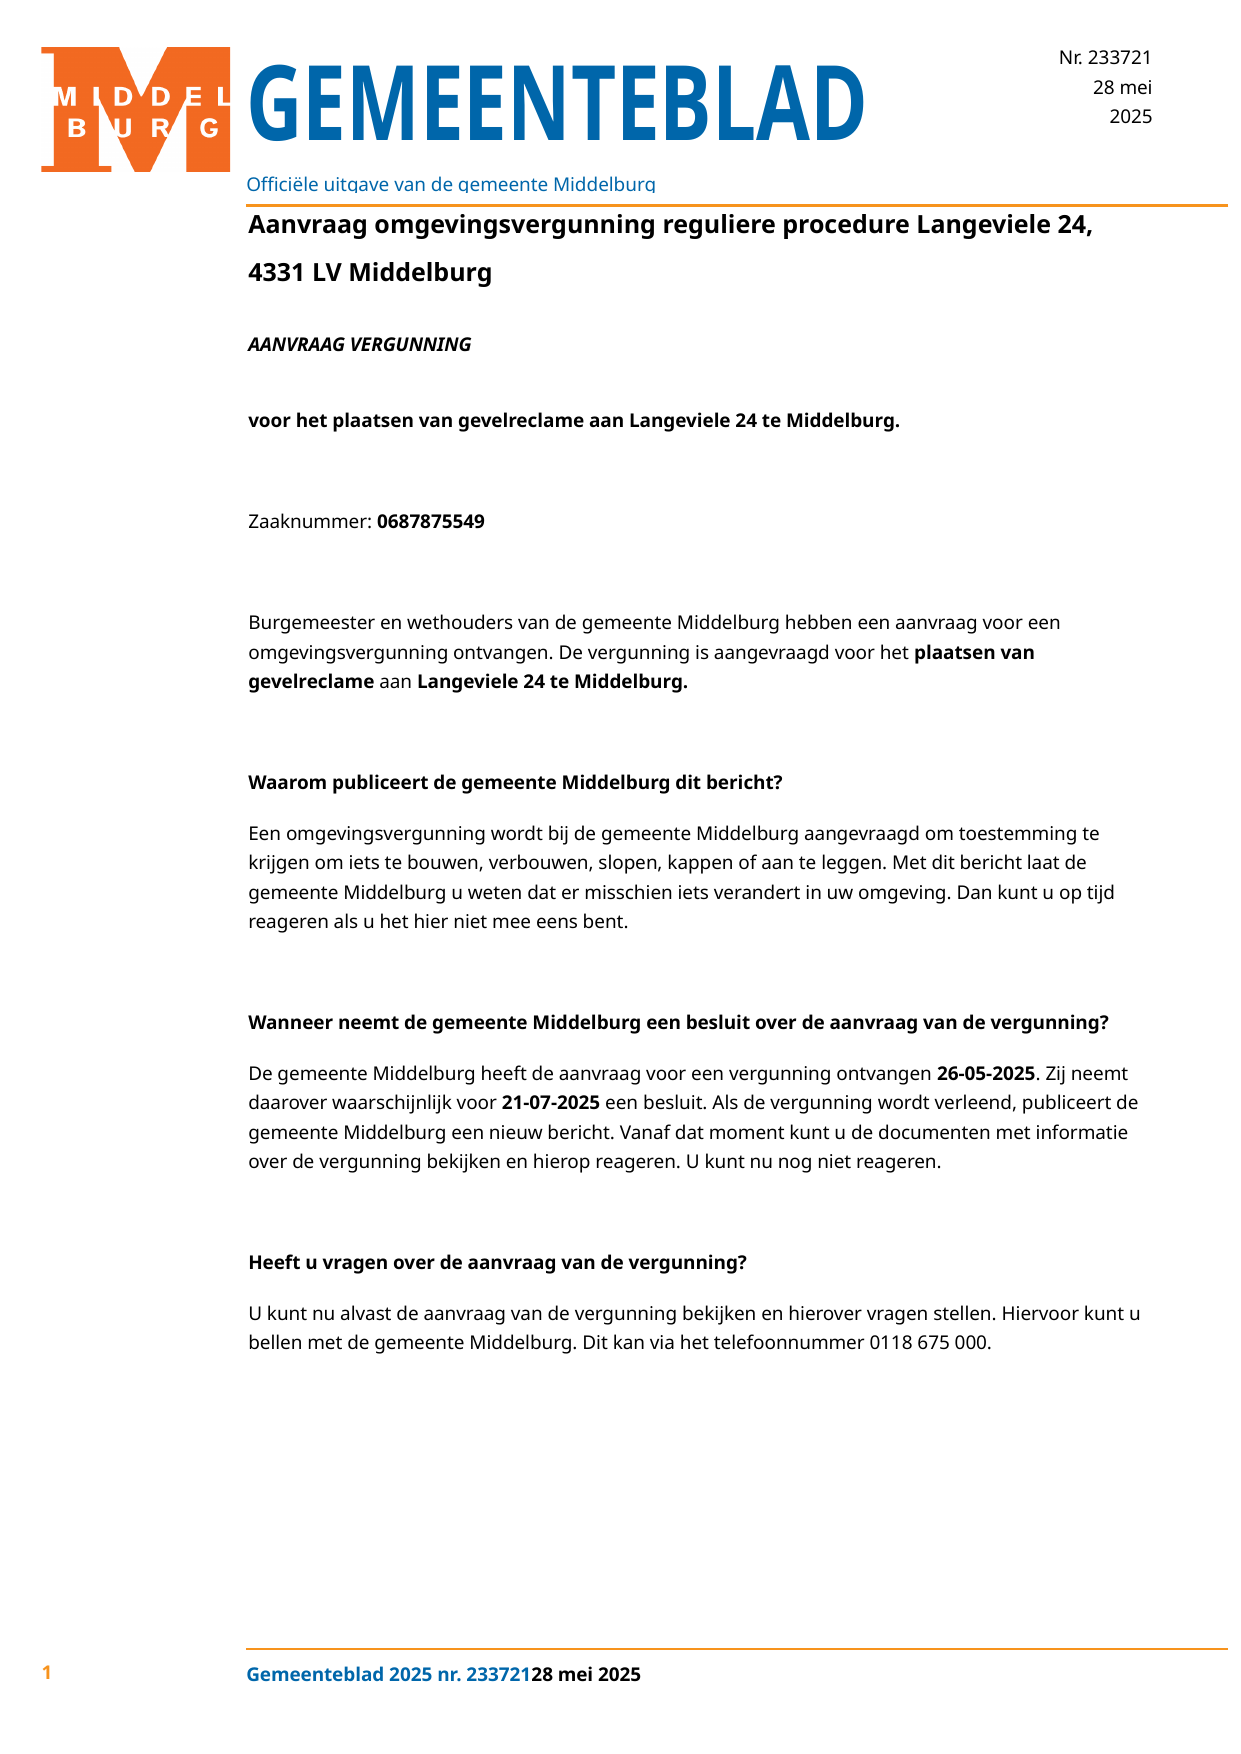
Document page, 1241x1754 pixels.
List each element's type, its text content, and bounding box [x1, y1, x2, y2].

text Waarom publiceert de gemeente Middelburg dit bericht? [248, 769, 1152, 795]
text Wanneer neemt de gemeente Middelburg een besluit over de aanvraag van de vergunning? [248, 1009, 1152, 1035]
text AANVRAAG VERGUNNING [248, 331, 1152, 357]
text Aanvraag omgevingsvergunning reguliere procedure Langeviele 24, 4331 LV Middelburg [248, 207, 1152, 288]
text voor het plaatsen van gevelreclame aan Langeviele 24 te Middelburg. [248, 408, 1152, 433]
text De gemeente Middelburg heeft de aanvraag voor een vergunning ontvangen 26-05-2025. Zij neemt daarover waarschijnlijk voor 21-07-2025 een besluit. Als de vergunning wordt verleend, publiceert de gemeente Middelburg een nieuw bericht. Vanaf dat moment kunt u de documenten met informatie over de vergunning bekijken en hierop reageren. U kunt nu nog niet reageren. [248, 1060, 1152, 1174]
text Burgemeester en wethouders van de gemeente Middelburg hebben een aanvraag voor een omgevingsvergunning ontvangen. De vergunning is aangevraagd voor het plaatsen van gevelreclame aan Langeviele 24 te Middelburg. [248, 609, 1152, 694]
text Zaaknummer: 0687875549 [248, 508, 1152, 534]
text Een omgevingsvergunning wordt bij de gemeente Middelburg aangevraagd om toestemming te krijgen om iets te bouwen, verbouwen, slopen, kappen of aan te leggen. Met dit bericht laat de gemeente Middelburg u weten dat er misschien iets verandert in uw omgeving. Dan kunt u op tijd reageren als u het hier niet mee eens bent. [248, 820, 1152, 934]
text Heeft u vragen over de aanvraag van de vergunning? [248, 1249, 1152, 1275]
text U kunt nu alvast de aanvraag van de vergunning bekijken en hierover vragen stellen. Hiervoor kunt u bellen met de gemeente Middelburg. Dit kan via het telefoonnummer 0118 675 000. [248, 1300, 1152, 1355]
picture [41, 47, 231, 172]
